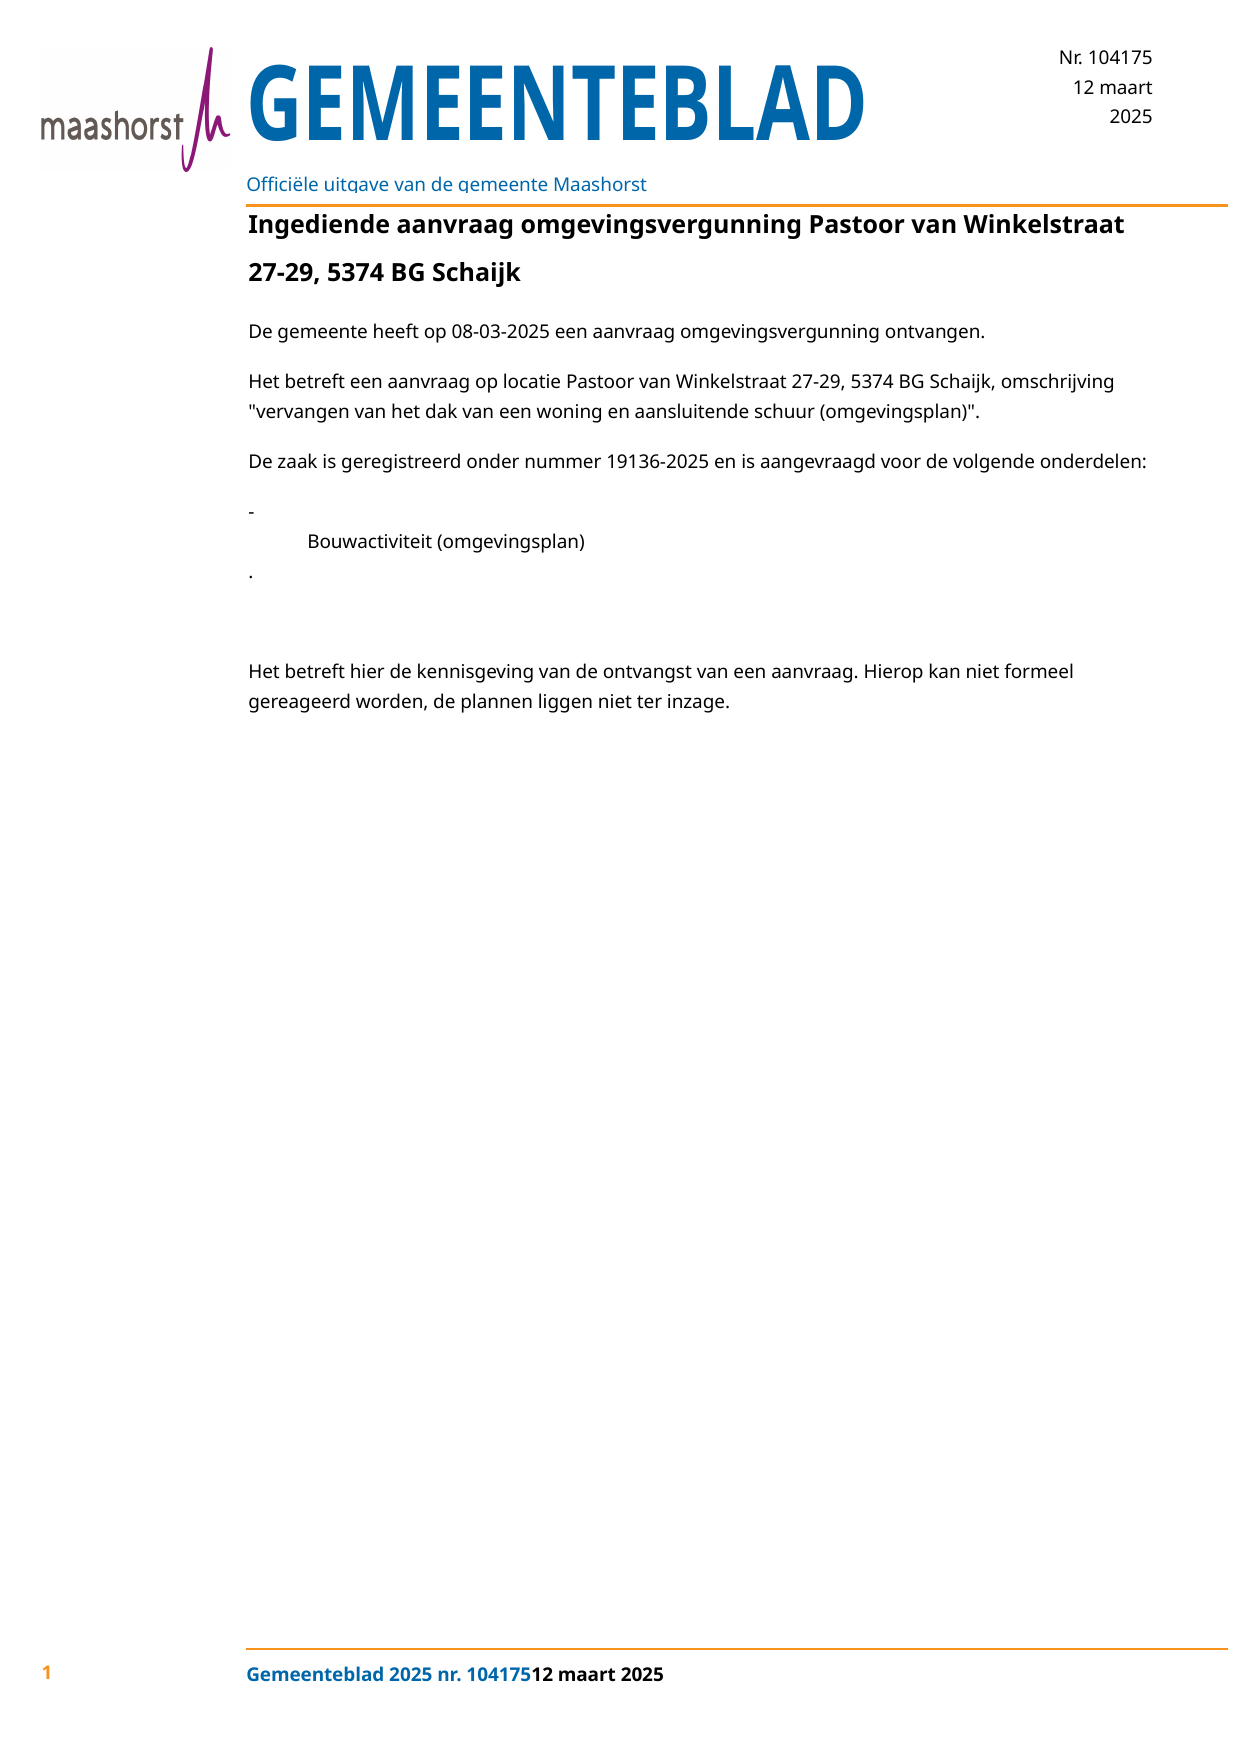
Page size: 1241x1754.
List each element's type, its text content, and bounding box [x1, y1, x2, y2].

text De zaak is geregistreerd onder nummer 19136-2025 en is aangevraagd voor de volgende onderdelen: [248, 448, 1152, 474]
text Het betreft een aanvraag op locatie Pastoor van Winkelstraat 27-29, 5374 BG Schaijk, omschrijving "vervangen van het dak van een woning en aansluitende schuur (omgevingsplan)". [248, 368, 1152, 424]
text Ingediende aanvraag omgevingsvergunning Pastoor van Winkelstraat 27-29, 5374 BG Schaijk [248, 207, 1152, 288]
text Het betreft hier de kennisgeving van de ontvangst van een aanvraag. Hierop kan niet formeel gereageerd worden, de plannen liggen niet ter inzage. [248, 659, 1152, 714]
picture [41, 47, 231, 172]
list Bouwactiviteit (omgevingsplan) [248, 528, 1152, 554]
text De gemeente heeft op 08-03-2025 een aanvraag omgevingsvergunning ontvangen. [248, 318, 1152, 344]
text . [248, 558, 1152, 584]
